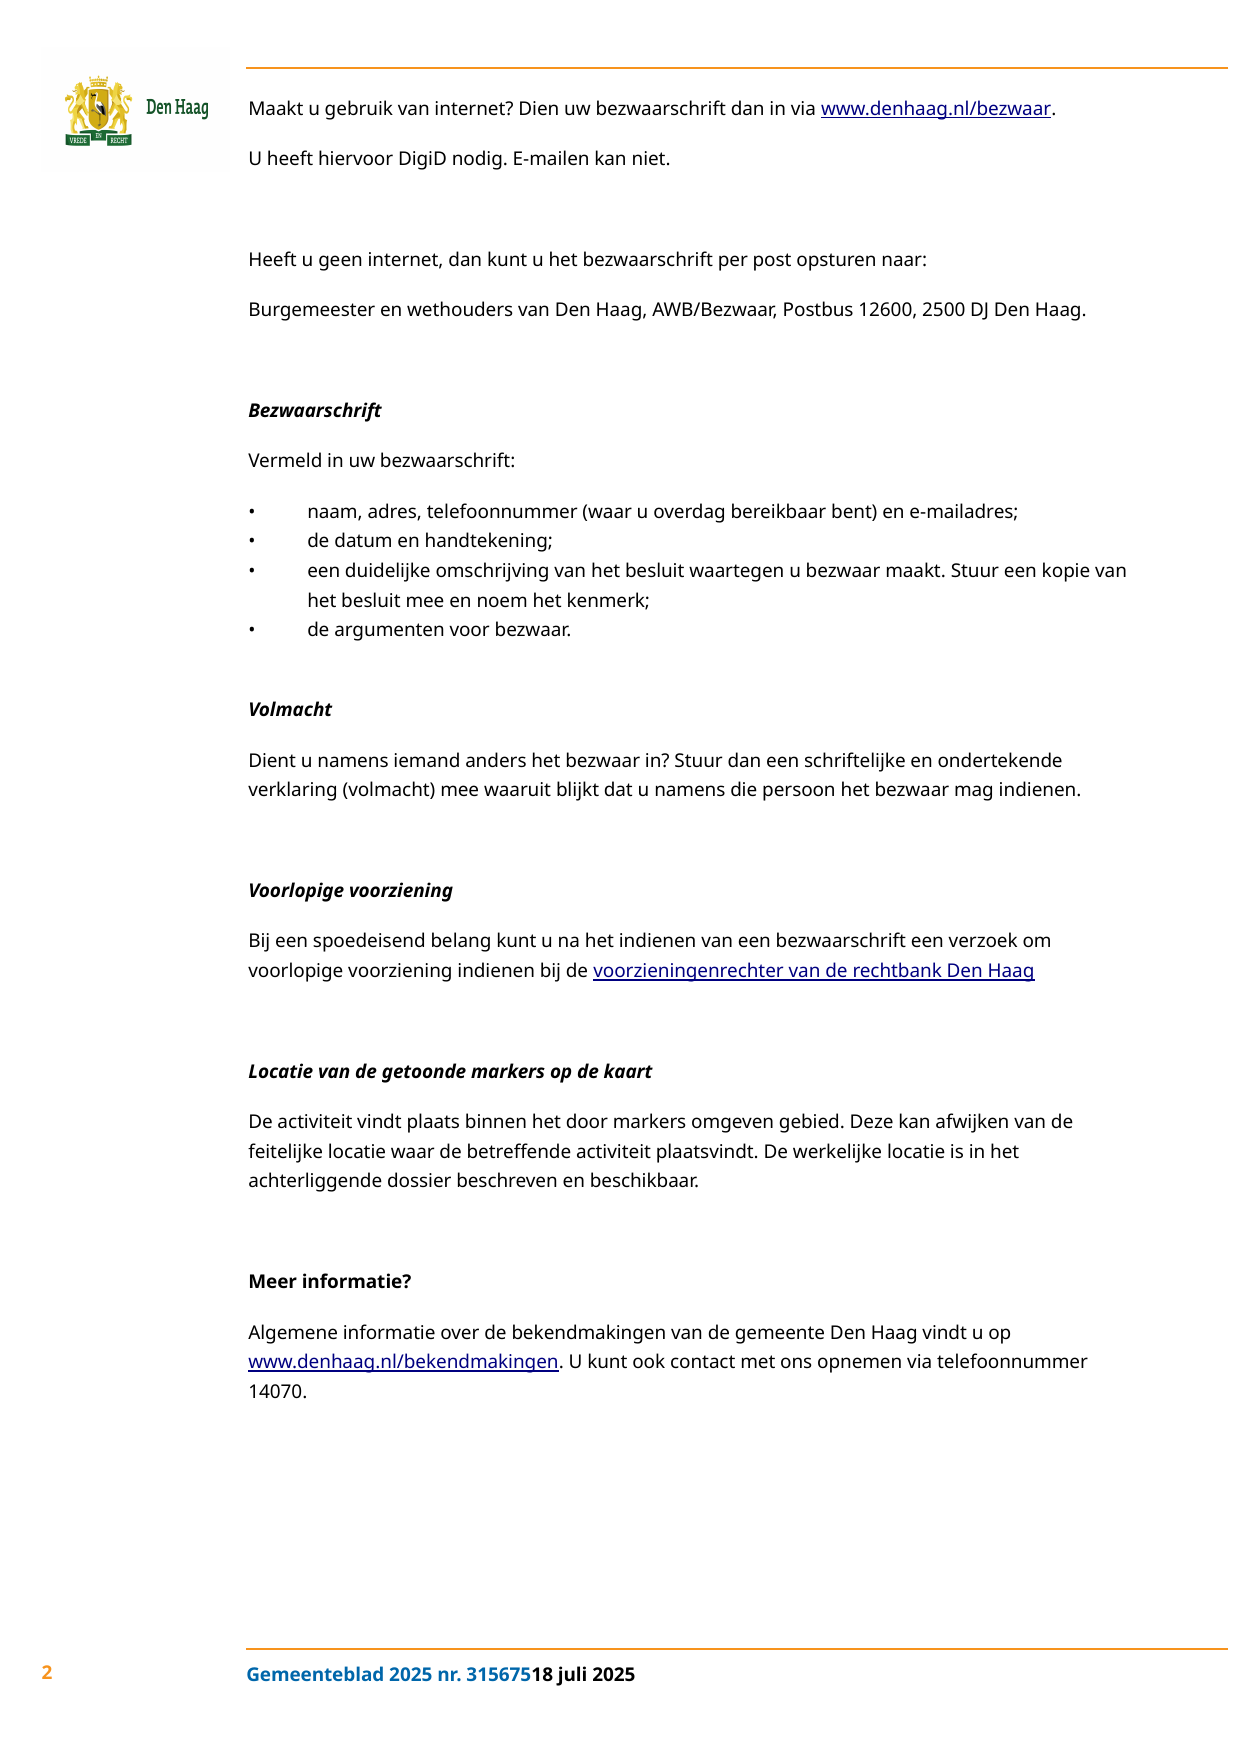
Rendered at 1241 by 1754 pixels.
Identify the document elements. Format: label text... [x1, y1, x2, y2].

list de datum en handtekening; [248, 528, 1152, 553]
text Vermeld in uw bezwaarschrift: [248, 448, 1152, 473]
text Burgemeester en wethouders van Den Haag, AWB/Bezwaar, Postbus 12600, 2500 DJ Den Haag. [248, 296, 1152, 322]
text Algemene informatie over de bekendmakingen van de gemeente Den Haag vindt u op www.denhaag.nl/bekendmakingen. U kunt ook contact met ons opnemen via telefoonnummer 14070. [248, 1319, 1152, 1404]
picture [41, 47, 231, 172]
text Dient u namens iemand anders het bezwaar in? Stuur dan een schriftelijke en ondertekende verklaring (volmacht) mee waaruit blijkt dat u namens die persoon het bezwaar mag indienen. [248, 747, 1152, 802]
text Meer informatie? [248, 1268, 1152, 1294]
list de argumenten voor bezwaar. [248, 616, 1152, 642]
list een duidelijke omschrijving van het besluit waartegen u bezwaar maakt. Stuur een kopie van het besluit mee en noem het kenmerk; [248, 557, 1152, 613]
text Bezwaarschrift [248, 397, 1152, 423]
text Maakt u gebruik van internet? Dien uw bezwaarschrift dan in via www.denhaag.nl/bezwaar. [248, 95, 1152, 121]
text U heeft hiervoor DigiD nodig. E-mailen kan niet. [248, 145, 1152, 171]
text Voorlopige voorziening [248, 877, 1152, 903]
text Locatie van de getoonde markers op de kaart [248, 1058, 1152, 1084]
list naam, adres, telefoonnummer (waar u overdag bereikbaar bent) en e-mailadres; [248, 498, 1152, 524]
text Volmacht [248, 696, 1152, 722]
text Bij een spoedeisend belang kunt u na het indienen van een bezwaarschrift een verzoek om voorlopige voorziening indienen bij de voorzieningenrechter van de rechtbank Den Haag [248, 928, 1152, 983]
text De activiteit vindt plaats binnen het door markers omgeven gebied. Deze kan afwijken van de feitelijke locatie waar de betreffende activiteit plaatsvindt. De werkelijke locatie is in het achterliggende dossier beschreven en beschikbaar. [248, 1108, 1152, 1193]
text Heeft u geen internet, dan kunt u het bezwaarschrift per post opsturen naar: [248, 246, 1152, 272]
